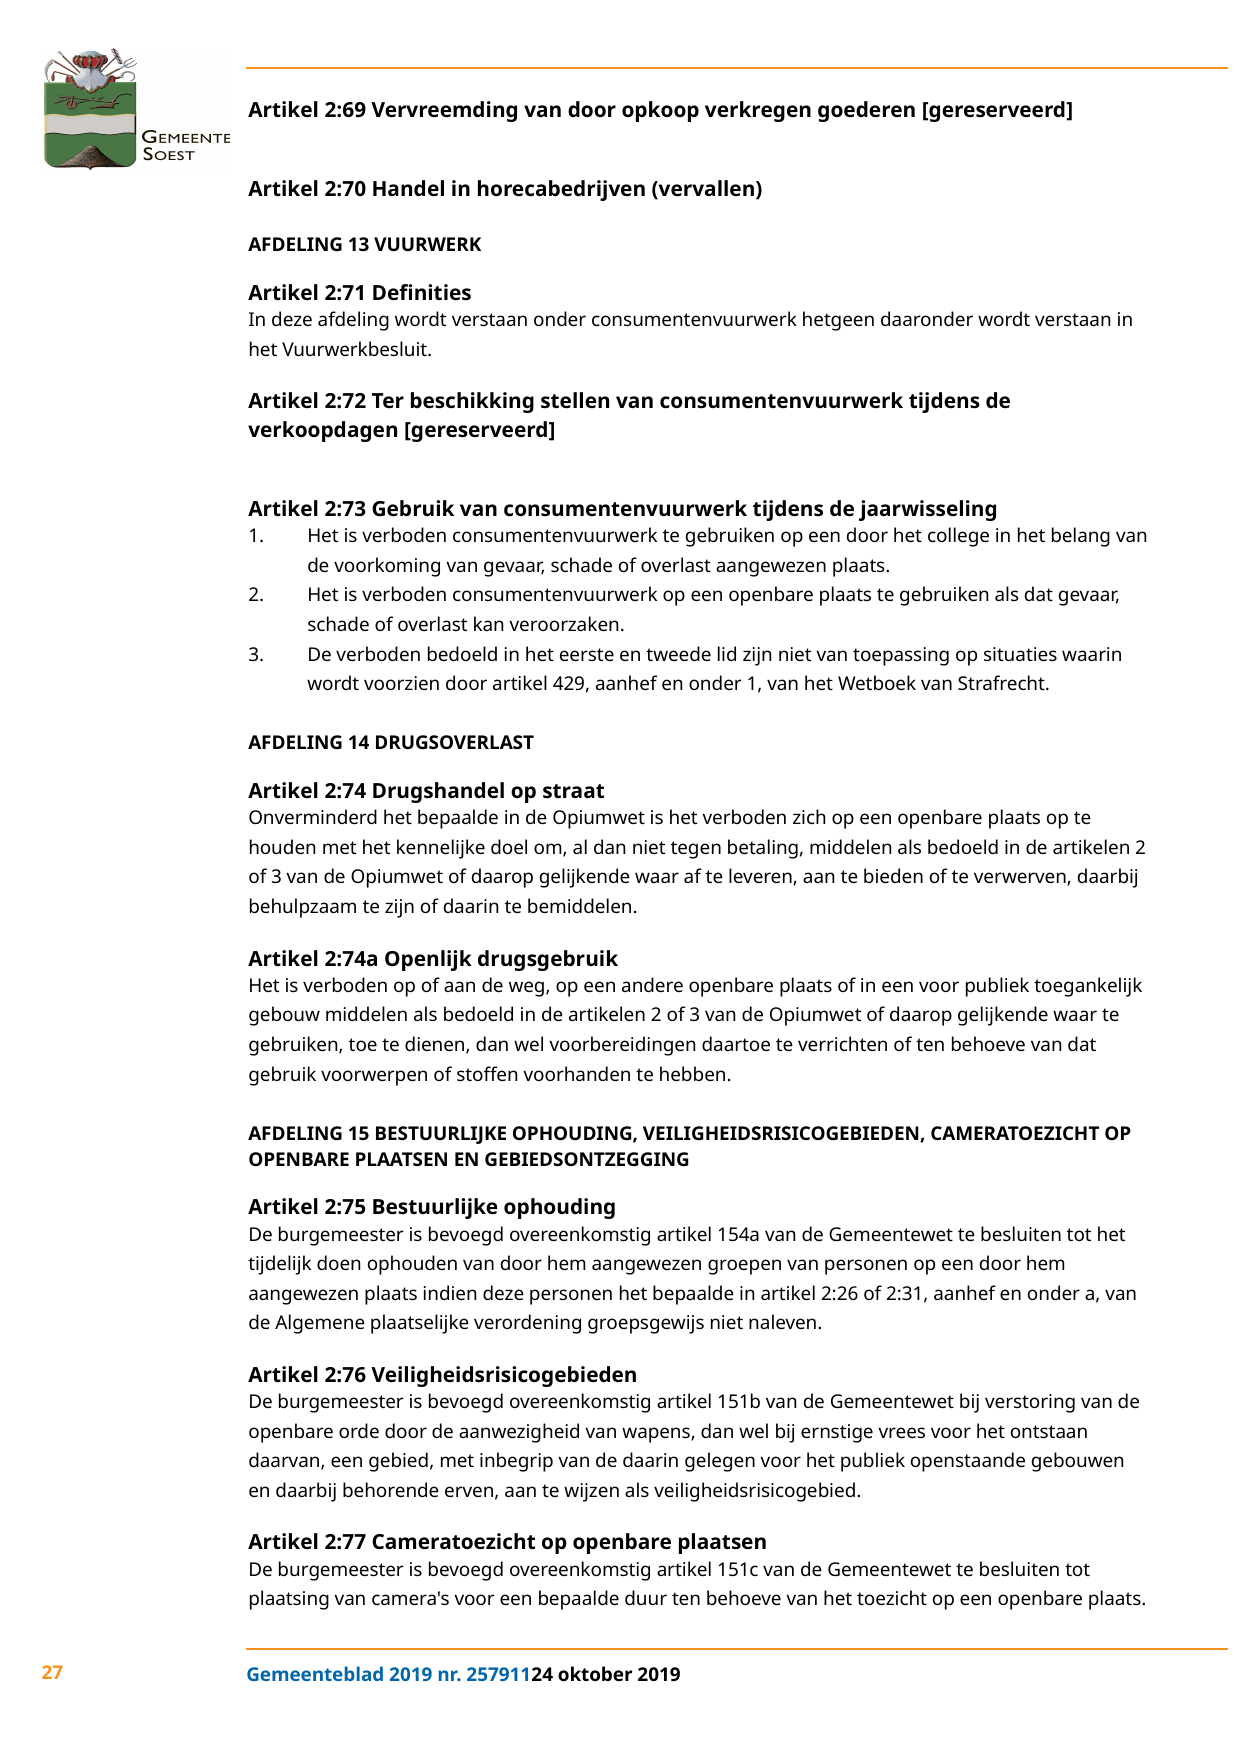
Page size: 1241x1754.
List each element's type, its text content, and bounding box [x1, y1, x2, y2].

list Het is verboden consumentenvuurwerk te gebruiken op een door het college in het belang van de voorkoming van gevaar, schade of overlast aangewezen plaats. [248, 522, 1152, 578]
text In deze afdeling wordt verstaan onder consumentenvuurwerk hetgeen daaronder wordt verstaan in het Vuurwerkbesluit. [248, 307, 1152, 362]
text Artikel 2:70 Handel in horecabedrijven (vervallen) [248, 174, 1152, 202]
text De burgemeester is bevoegd overeenkomstig artikel 151c van de Gemeentewet te besluiten tot plaatsing van camera's voor een bepaalde duur ten behoeve van het toezicht op een openbare plaats. [248, 1556, 1152, 1611]
text AFDELING 13 VUURWERK [248, 232, 1152, 257]
text Artikel 2:77 Cameratoezicht op openbare plaatsen [248, 1527, 1152, 1556]
text Het is verboden op of aan de weg, op een andere openbare plaats of in een voor publiek toegankelijk gebouw middelen als bedoeld in de artikelen 2 of 3 van de Opiumwet of daarop gelijkende waar te gebruiken, toe te dienen, dan wel voorbereidingen daartoe te verrichten of ten behoeve van dat gebruik voorwerpen of stoffen voorhanden te hebben. [248, 972, 1152, 1087]
text Artikel 2:75 Bestuurlijke ophouding [248, 1192, 1152, 1221]
text Artikel 2:74a Openlijk drugsgebruik [248, 944, 1152, 972]
text Artikel 2:74 Drugshandel op straat [248, 776, 1152, 804]
text AFDELING 14 DRUGSOVERLAST [248, 729, 1152, 755]
text Artikel 2:72 Ter beschikking stellen van consumentenvuurwerk tijdens de verkoopdagen [gereserveerd] [248, 387, 1152, 443]
text Artikel 2:73 Gebruik van consumentenvuurwerk tijdens de jaarwisseling [248, 494, 1152, 522]
text Artikel 2:69 Vervreemding van door opkoop verkregen goederen [gereserveerd] [248, 95, 1152, 123]
list Het is verboden consumentenvuurwerk op een openbare plaats te gebruiken als dat gevaar, schade of overlast kan veroorzaken. [248, 582, 1152, 637]
picture [41, 47, 231, 172]
text De burgemeester is bevoegd overeenkomstig artikel 151b van de Gemeentewet bij verstoring van de openbare orde door de aanwezigheid van wapens, dan wel bij ernstige vrees voor het ontstaan daarvan, een gebied, met inbegrip van de daarin gelegen voor het publiek openstaande gebouwen en daarbij behorende erven, aan te wijzen als veiligheidsrisicogebied. [248, 1388, 1152, 1503]
text Artikel 2:71 Definities [248, 278, 1152, 307]
text AFDELING 15 BESTUURLIJKE OPHOUDING, VEILIGHEIDSRISICOGEBIEDEN, CAMERATOEZICHT OP OPENBARE PLAATSEN EN GEBIEDSONTZEGGING [248, 1120, 1152, 1171]
text Artikel 2:76 Veiligheidsrisicogebieden [248, 1360, 1152, 1388]
list De verboden bedoeld in het eerste en tweede lid zijn niet van toepassing op situaties waarin wordt voorzien door artikel 429, aanhef en onder 1, van het Wetboek van Strafrecht. [248, 641, 1152, 696]
text De burgemeester is bevoegd overeenkomstig artikel 154a van de Gemeentewet te besluiten tot het tijdelijk doen ophouden van door hem aangewezen groepen van personen op een door hem aangewezen plaats indien deze personen het bepaalde in artikel 2:26 of 2:31, aanhef en onder a, van de Algemene plaatselijke verordening groepsgewijs niet naleven. [248, 1221, 1152, 1335]
text Onverminderd het bepaalde in de Opiumwet is het verboden zich op een openbare plaats op te houden met het kennelijke doel om, al dan niet tegen betaling, middelen als bedoeld in de artikelen 2 of 3 van de Opiumwet of daarop gelijkende waar af te leveren, aan te bieden of te verwerven, daarbij behulpzaam te zijn of daarin te bemiddelen. [248, 804, 1152, 919]
